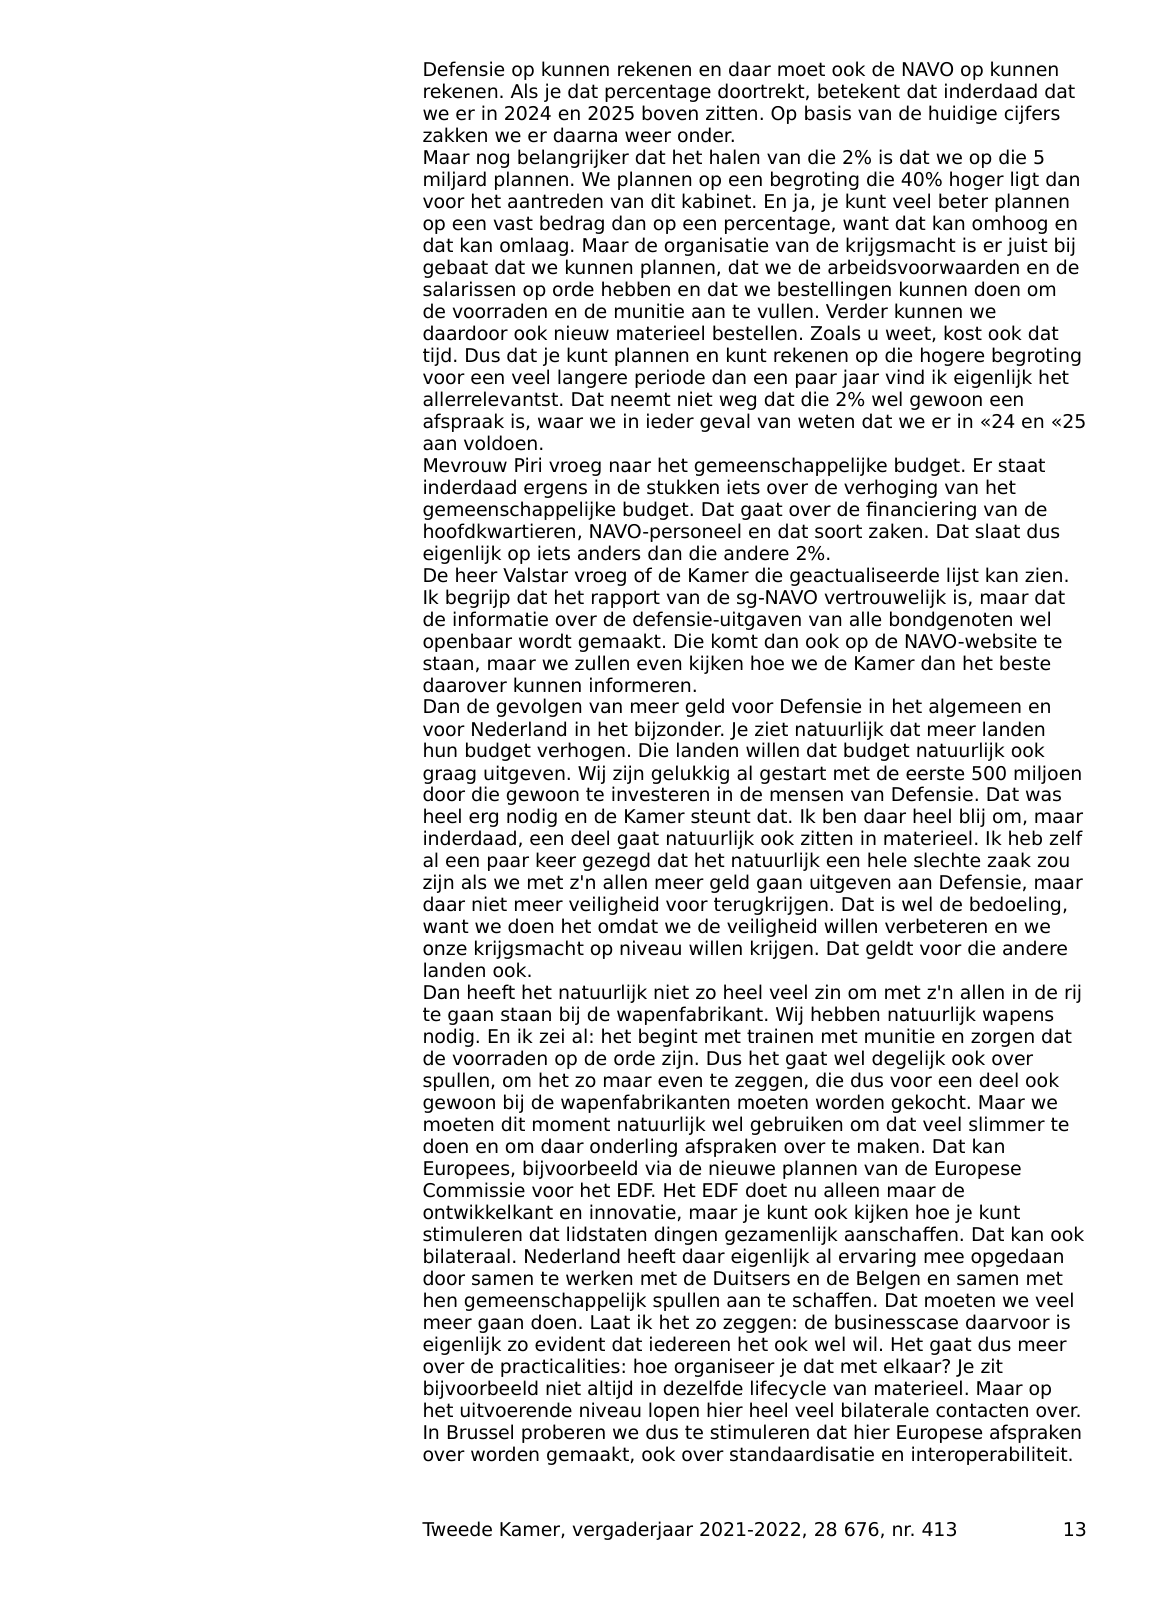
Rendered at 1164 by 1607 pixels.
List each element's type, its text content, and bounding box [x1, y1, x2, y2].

text De heer Valstar vroeg of de Kamer die geactualiseerde lijst kan zien. Ik begrijp dat het rapport van de sg-NAVO vertrouwelijk is, maar dat de informatie over de defensie-uitgaven van alle bondgenoten wel openbaar wordt gemaakt. Die komt dan ook op de NAVO-website te staan, maar we zullen even kijken hoe we de Kamer dan het beste daarover kunnen informeren. [422, 564, 1087, 696]
text Mevrouw Piri vroeg naar het gemeenschappelijke budget. Er staat inderdaad ergens in de stukken iets over de verhoging van het gemeenschappelijke budget. Dat gaat over de financiering van de hoofdkwartieren, NAVO-personeel en dat soort zaken. Dat slaat dus eigenlijk op iets anders dan die andere 2%. [422, 455, 1087, 564]
text Maar nog belangrijker dat het halen van die 2% is dat we op die 5 miljard plannen. We plannen op een begroting die 40% hoger ligt dan voor het aantreden van dit kabinet. En ja, je kunt veel beter plannen op een vast bedrag dan op een percentage, want dat kan omhoog en dat kan omlaag. Maar de organisatie van de krijgsmacht is er juist bij gebaat dat we kunnen plannen, dat we de arbeidsvoorwaarden en de salarissen op orde hebben en dat we bestellingen kunnen doen om de voorraden en de munitie aan te vullen. Verder kunnen we daardoor ook nieuw materieel bestellen. Zoals u weet, kost ook dat tijd. Dus dat je kunt plannen en kunt rekenen op die hogere begroting voor een veel langere periode dan een paar jaar vind ik eigenlijk het allerrelevantst. Dat neemt niet weg dat die 2% wel gewoon een afspraak is, waar we in ieder geval van weten dat we er in «24 en «25 aan voldoen. [422, 147, 1087, 455]
text Dan de gevolgen van meer geld voor Defensie in het algemeen en voor Nederland in het bijzonder. Je ziet natuurlijk dat meer landen hun budget verhogen. Die landen willen dat budget natuurlijk ook graag uitgeven. Wij zijn gelukkig al gestart met de eerste 500 miljoen door die gewoon te investeren in de mensen van Defensie. Dat was heel erg nodig en de Kamer steunt dat. Ik ben daar heel blij om, maar inderdaad, een deel gaat natuurlijk ook zitten in materieel. Ik heb zelf al een paar keer gezegd dat het natuurlijk een hele slechte zaak zou zijn als we met z'n allen meer geld gaan uitgeven aan Defensie, maar daar niet meer veiligheid voor terugkrijgen. Dat is wel de bedoeling, want we doen het omdat we de veiligheid willen verbeteren en we onze krijgsmacht op niveau willen krijgen. Dat geldt voor die andere landen ook. [422, 696, 1087, 982]
text Defensie op kunnen rekenen en daar moet ook de NAVO op kunnen rekenen. Als je dat percentage doortrekt, betekent dat inderdaad dat we er in 2024 en 2025 boven zitten. Op basis van de huidige cijfers zakken we er daarna weer onder. [422, 59, 1087, 147]
text Dan heeft het natuurlijk niet zo heel veel zin om met z'n allen in de rij te gaan staan bij de wapenfabrikant. Wij hebben natuurlijk wapens nodig. En ik zei al: het begint met trainen met munitie en zorgen dat de voorraden op de orde zijn. Dus het gaat wel degelijk ook over spullen, om het zo maar even te zeggen, die dus voor een deel ook gewoon bij de wapenfabrikanten moeten worden gekocht. Maar we moeten dit moment natuurlijk wel gebruiken om dat veel slimmer te doen en om daar onderling afspraken over te maken. Dat kan Europees, bijvoorbeeld via de nieuwe plannen van de Europese Commissie voor het EDF. Het EDF doet nu alleen maar de ontwikkelkant en innovatie, maar je kunt ook kijken hoe je kunt stimuleren dat lidstaten dingen gezamenlijk aanschaffen. Dat kan ook bilateraal. Nederland heeft daar eigenlijk al ervaring mee opgedaan door samen te werken met de Duitsers en de Belgen en samen met hen gemeenschappelijk spullen aan te schaffen. Dat moeten we veel meer gaan doen. Laat ik het zo zeggen: de businesscase daarvoor is eigenlijk zo evident dat iedereen het ook wel wil. Het gaat dus meer over de practicalities: hoe organiseer je dat met elkaar? Je zit bijvoorbeeld niet altijd in dezelfde lifecycle van materieel. Maar op het uitvoerende niveau lopen hier heel veel bilaterale contacten over. In Brussel proberen we dus te stimuleren dat hier Europese afspraken over worden gemaakt, ook over standaardisatie en interoperabiliteit. [422, 982, 1087, 1466]
